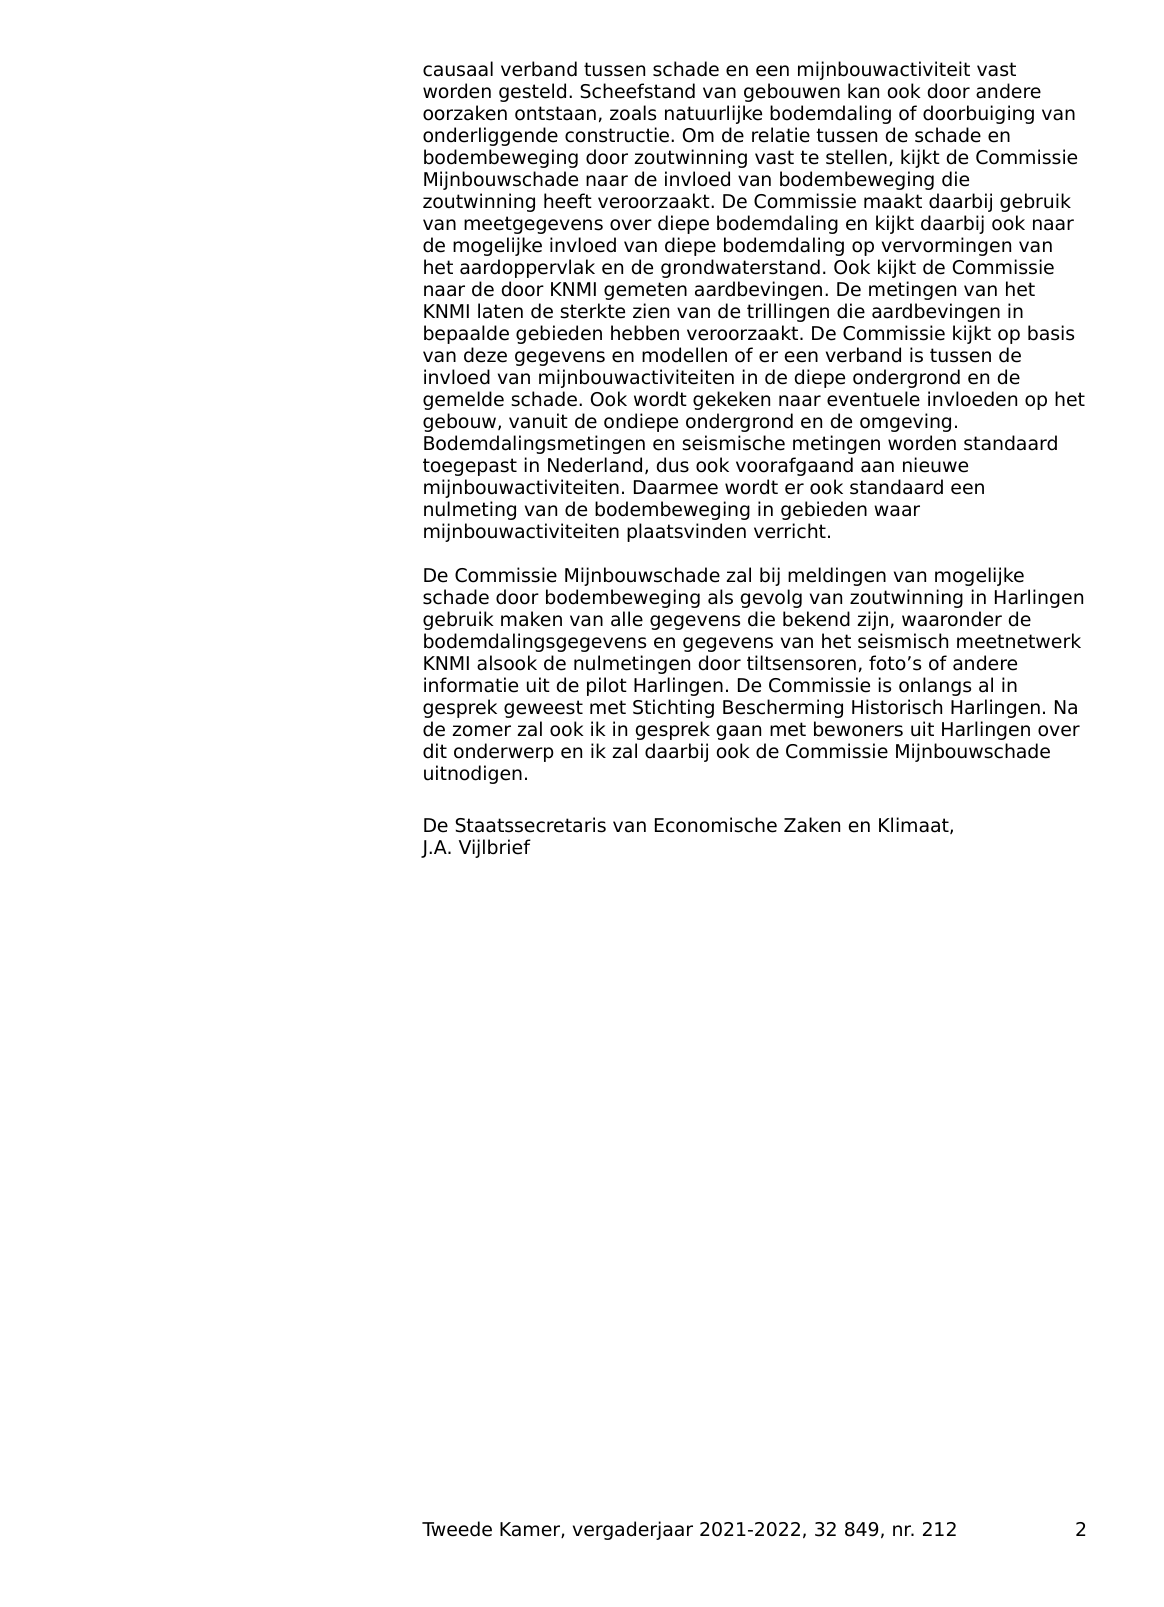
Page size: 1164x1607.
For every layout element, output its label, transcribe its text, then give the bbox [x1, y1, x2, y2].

text De Commissie Mijnbouwschade zal bij meldingen van mogelijke schade door bodembeweging als gevolg van zoutwinning in Harlingen gebruik maken van alle gegevens die bekend zijn, waaronder de bodemdalingsgegevens en gegevens van het seismisch meetnetwerk KNMI alsook de nulmetingen door tiltsensoren, foto’s of andere informatie uit de pilot Harlingen. De Commissie is onlangs al in gesprek geweest met Stichting Bescherming Historisch Harlingen. Na de zomer zal ook ik in gesprek gaan met bewoners uit Harlingen over dit onderwerp en ik zal daarbij ook de Commissie Mijnbouwschade uitnodigen. [422, 565, 1087, 784]
text De Staatssecretaris van Economische Zaken en Klimaat, J.A. Vijlbrief [422, 814, 1087, 858]
text causaal verband tussen schade en een mijnbouwactiviteit vast worden gesteld. Scheefstand van gebouwen kan ook door andere oorzaken ontstaan, zoals natuurlijke bodemdaling of doorbuiging van onderliggende constructie. Om de relatie tussen de schade en bodembeweging door zoutwinning vast te stellen, kijkt de Commissie Mijnbouwschade naar de invloed van bodembeweging die zoutwinning heeft veroorzaakt. De Commissie maakt daarbij gebruik van meetgegevens over diepe bodemdaling en kijkt daarbij ook naar de mogelijke invloed van diepe bodemdaling op vervormingen van het aardoppervlak en de grondwaterstand. Ook kijkt de Commissie naar de door KNMI gemeten aardbevingen. De metingen van het KNMI laten de sterkte zien van de trillingen die aardbevingen in bepaalde gebieden hebben veroorzaakt. De Commissie kijkt op basis van deze gegevens en modellen of er een verband is tussen de invloed van mijnbouwactiviteiten in de diepe ondergrond en de gemelde schade. Ook wordt gekeken naar eventuele invloeden op het gebouw, vanuit de ondiepe ondergrond en de omgeving. Bodemdalingsmetingen en seismische metingen worden standaard toegepast in Nederland, dus ook voorafgaand aan nieuwe mijnbouwactiviteiten. Daarmee wordt er ook standaard een nulmeting van de bodembeweging in gebieden waar mijnbouwactiviteiten plaatsvinden verricht. [422, 59, 1087, 543]
